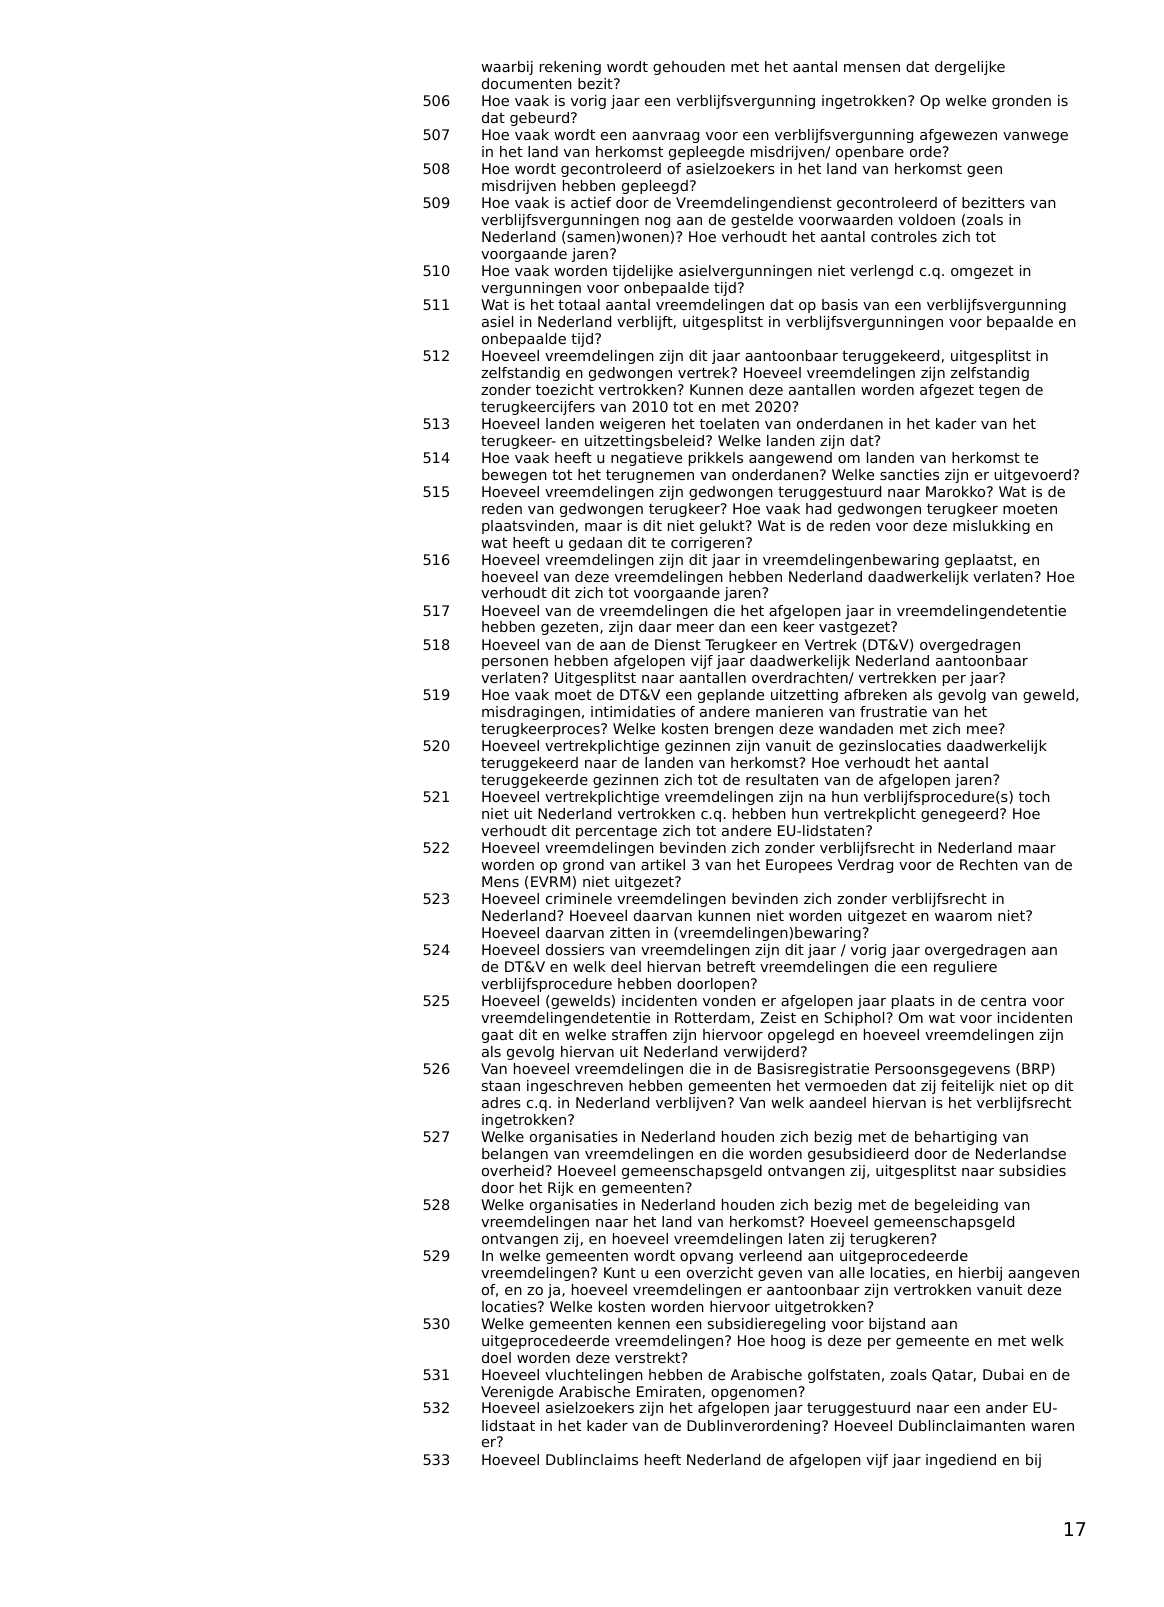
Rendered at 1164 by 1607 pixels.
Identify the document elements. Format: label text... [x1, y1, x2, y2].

table_cell 525 [422, 993, 475, 1061]
table_cell 508 [422, 161, 475, 195]
table_cell Hoeveel (gewelds) incidenten vonden er afgelopen jaar plaats in de centra voor vreemdelingendetentie in Rotterdam, Zeist en Schiphol? Om wat voor incidenten gaat dit en welke straffen zijn hiervoor opgelegd en hoeveel vreemdelingen zijn als gevolg hiervan uit Nederland verwijderd? [475, 993, 1087, 1061]
table_cell 523 [422, 891, 475, 942]
table_cell Welke organisaties in Nederland houden zich bezig met de behartiging van belangen van vreemdelingen en die worden gesubsidieerd door de Nederlandse overheid? Hoeveel gemeenschapsgeld ontvangen zij, uitgesplitst naar subsidies door het Rijk en gemeenten? [475, 1129, 1087, 1197]
table_cell Hoe wordt gecontroleerd of asielzoekers in het land van herkomst geen misdrijven hebben gepleegd? [475, 161, 1087, 195]
table_cell 513 [422, 416, 475, 449]
table_cell Wat is het totaal aantal vreemdelingen dat op basis van een verblijfsvergunning asiel in Nederland verblijft, uitgesplitst in verblijfsvergunningen voor bepaalde en onbepaalde tijd? [475, 297, 1087, 348]
table_cell Hoe vaak is vorig jaar een verblijfsvergunning ingetrokken? Op welke gronden is dat gebeurd? [475, 93, 1087, 127]
table_cell 517 [422, 603, 475, 636]
table_cell Hoeveel vreemdelingen zijn dit jaar in vreemdelingenbewaring geplaatst, en hoeveel van deze vreemdelingen hebben Nederland daadwerkelijk verlaten? Hoe verhoudt dit zich tot voorgaande jaren? [475, 551, 1087, 602]
table_cell Hoeveel Dublinclaims heeft Nederland de afgelopen vijf jaar ingediend en bij [475, 1451, 1087, 1468]
table_cell 531 [422, 1366, 475, 1400]
table_cell 520 [422, 738, 475, 789]
table_cell 511 [422, 297, 475, 348]
table_cell Hoeveel vreemdelingen bevinden zich zonder verblijfsrecht in Nederland maar worden op grond van artikel 3 van het Europees Verdrag voor de Rechten van de Mens (EVRM) niet uitgezet? [475, 840, 1087, 891]
table_cell [422, 59, 475, 93]
table_cell Hoe vaak moet de DT&V een geplande uitzetting afbreken als gevolg van geweld, misdragingen, intimidaties of andere manieren van frustratie van het terugkeerproces? Welke kosten brengen deze wandaden met zich mee? [475, 687, 1087, 738]
table_cell 527 [422, 1129, 475, 1197]
table_cell Welke gemeenten kennen een subsidieregeling voor bijstand aan uitgeprocedeerde vreemdelingen? Hoe hoog is deze per gemeente en met welk doel worden deze verstrekt? [475, 1316, 1087, 1366]
table_cell 522 [422, 840, 475, 891]
table_cell Hoeveel vreemdelingen zijn gedwongen teruggestuurd naar Marokko? Wat is de reden van gedwongen terugkeer? Hoe vaak had gedwongen terugkeer moeten plaatsvinden, maar is dit niet gelukt? Wat is de reden voor deze mislukking en wat heeft u gedaan dit te corrigeren? [475, 484, 1087, 551]
table_cell Hoeveel van de aan de Dienst Terugkeer en Vertrek (DT&V) overgedragen personen hebben afgelopen vijf jaar daadwerkelijk Nederland aantoonbaar verlaten? Uitgesplitst naar aantallen overdrachten/ vertrekken per jaar? [475, 636, 1087, 687]
table_cell 507 [422, 127, 475, 161]
table_cell Hoeveel landen weigeren het toelaten van onderdanen in het kader van het terugkeer- en uitzettingsbeleid? Welke landen zijn dat? [475, 416, 1087, 449]
table_cell Hoeveel criminele vreemdelingen bevinden zich zonder verblijfsrecht in Nederland? Hoeveel daarvan kunnen niet worden uitgezet en waarom niet? Hoeveel daarvan zitten in (vreemdelingen)bewaring? [475, 891, 1087, 942]
table_cell 515 [422, 484, 475, 551]
table_cell Hoe vaak worden tijdelijke asielvergunningen niet verlengd c.q. omgezet in vergunningen voor onbepaalde tijd? [475, 263, 1087, 297]
table_cell Hoeveel van de vreemdelingen die het afgelopen jaar in vreemdelingendetentie hebben gezeten, zijn daar meer dan een keer vastgezet? [475, 603, 1087, 636]
table_cell waarbij rekening wordt gehouden met het aantal mensen dat dergelijke documenten bezit? [475, 59, 1087, 93]
table_cell 529 [422, 1248, 475, 1316]
table_cell 533 [422, 1451, 475, 1468]
table_cell In welke gemeenten wordt opvang verleend aan uitgeprocedeerde vreemdelingen? Kunt u een overzicht geven van alle locaties, en hierbij aangeven of, en zo ja, hoeveel vreemdelingen er aantoonbaar zijn vertrokken vanuit deze locaties? Welke kosten worden hiervoor uitgetrokken? [475, 1248, 1087, 1316]
table_cell 512 [422, 348, 475, 416]
table_cell Hoe vaak wordt een aanvraag voor een verblijfsvergunning afgewezen vanwege in het land van herkomst gepleegde misdrijven/ openbare orde? [475, 127, 1087, 161]
table_cell Hoeveel dossiers van vreemdelingen zijn dit jaar / vorig jaar overgedragen aan de DT&V en welk deel hiervan betreft vreemdelingen die een reguliere verblijfsprocedure hebben doorlopen? [475, 942, 1087, 993]
table_cell Van hoeveel vreemdelingen die in de Basisregistratie Persoonsgegevens (BRP) staan ingeschreven hebben gemeenten het vermoeden dat zij feitelijk niet op dit adres c.q. in Nederland verblijven? Van welk aandeel hiervan is het verblijfsrecht ingetrokken? [475, 1061, 1087, 1129]
table_cell 526 [422, 1061, 475, 1129]
table_cell Hoeveel asielzoekers zijn het afgelopen jaar teruggestuurd naar een ander EU-lidstaat in het kader van de Dublinverordening? Hoeveel Dublinclaimanten waren er? [475, 1400, 1087, 1451]
table_cell Hoeveel vertrekplichtige gezinnen zijn vanuit de gezinslocaties daadwerkelijk teruggekeerd naar de landen van herkomst? Hoe verhoudt het aantal teruggekeerde gezinnen zich tot de resultaten van de afgelopen jaren? [475, 738, 1087, 789]
table_cell 518 [422, 636, 475, 687]
table_cell 530 [422, 1316, 475, 1366]
table_cell 532 [422, 1400, 475, 1451]
table_cell Hoe vaak heeft u negatieve prikkels aangewend om landen van herkomst te bewegen tot het terugnemen van onderdanen? Welke sancties zijn er uitgevoerd? [475, 450, 1087, 483]
table_cell Hoeveel vluchtelingen hebben de Arabische golfstaten, zoals Qatar, Dubai en de Verenigde Arabische Emiraten, opgenomen? [475, 1366, 1087, 1400]
table_cell 519 [422, 687, 475, 738]
table_cell Hoeveel vertrekplichtige vreemdelingen zijn na hun verblijfsprocedure(s) toch niet uit Nederland vertrokken c.q. hebben hun vertrekplicht genegeerd? Hoe verhoudt dit percentage zich tot andere EU-lidstaten? [475, 789, 1087, 840]
table_cell Welke organisaties in Nederland houden zich bezig met de begeleiding van vreemdelingen naar het land van herkomst? Hoeveel gemeenschapsgeld ontvangen zij, en hoeveel vreemdelingen laten zij terugkeren? [475, 1197, 1087, 1248]
table_cell 516 [422, 551, 475, 602]
table_cell 521 [422, 789, 475, 840]
table_cell 506 [422, 93, 475, 127]
table_cell Hoe vaak is actief door de Vreemdelingendienst gecontroleerd of bezitters van verblijfsvergunningen nog aan de gestelde voorwaarden voldoen (zoals in Nederland (samen)wonen)? Hoe verhoudt het aantal controles zich tot voorgaande jaren? [475, 195, 1087, 263]
table_cell 510 [422, 263, 475, 297]
table_cell 528 [422, 1197, 475, 1248]
table_cell Hoeveel vreemdelingen zijn dit jaar aantoonbaar teruggekeerd, uitgesplitst in zelfstandig en gedwongen vertrek? Hoeveel vreemdelingen zijn zelfstandig zonder toezicht vertrokken? Kunnen deze aantallen worden afgezet tegen de terugkeercijfers van 2010 tot en met 2020? [475, 348, 1087, 416]
table_cell 524 [422, 942, 475, 993]
table_cell 509 [422, 195, 475, 263]
table_cell 514 [422, 450, 475, 483]
